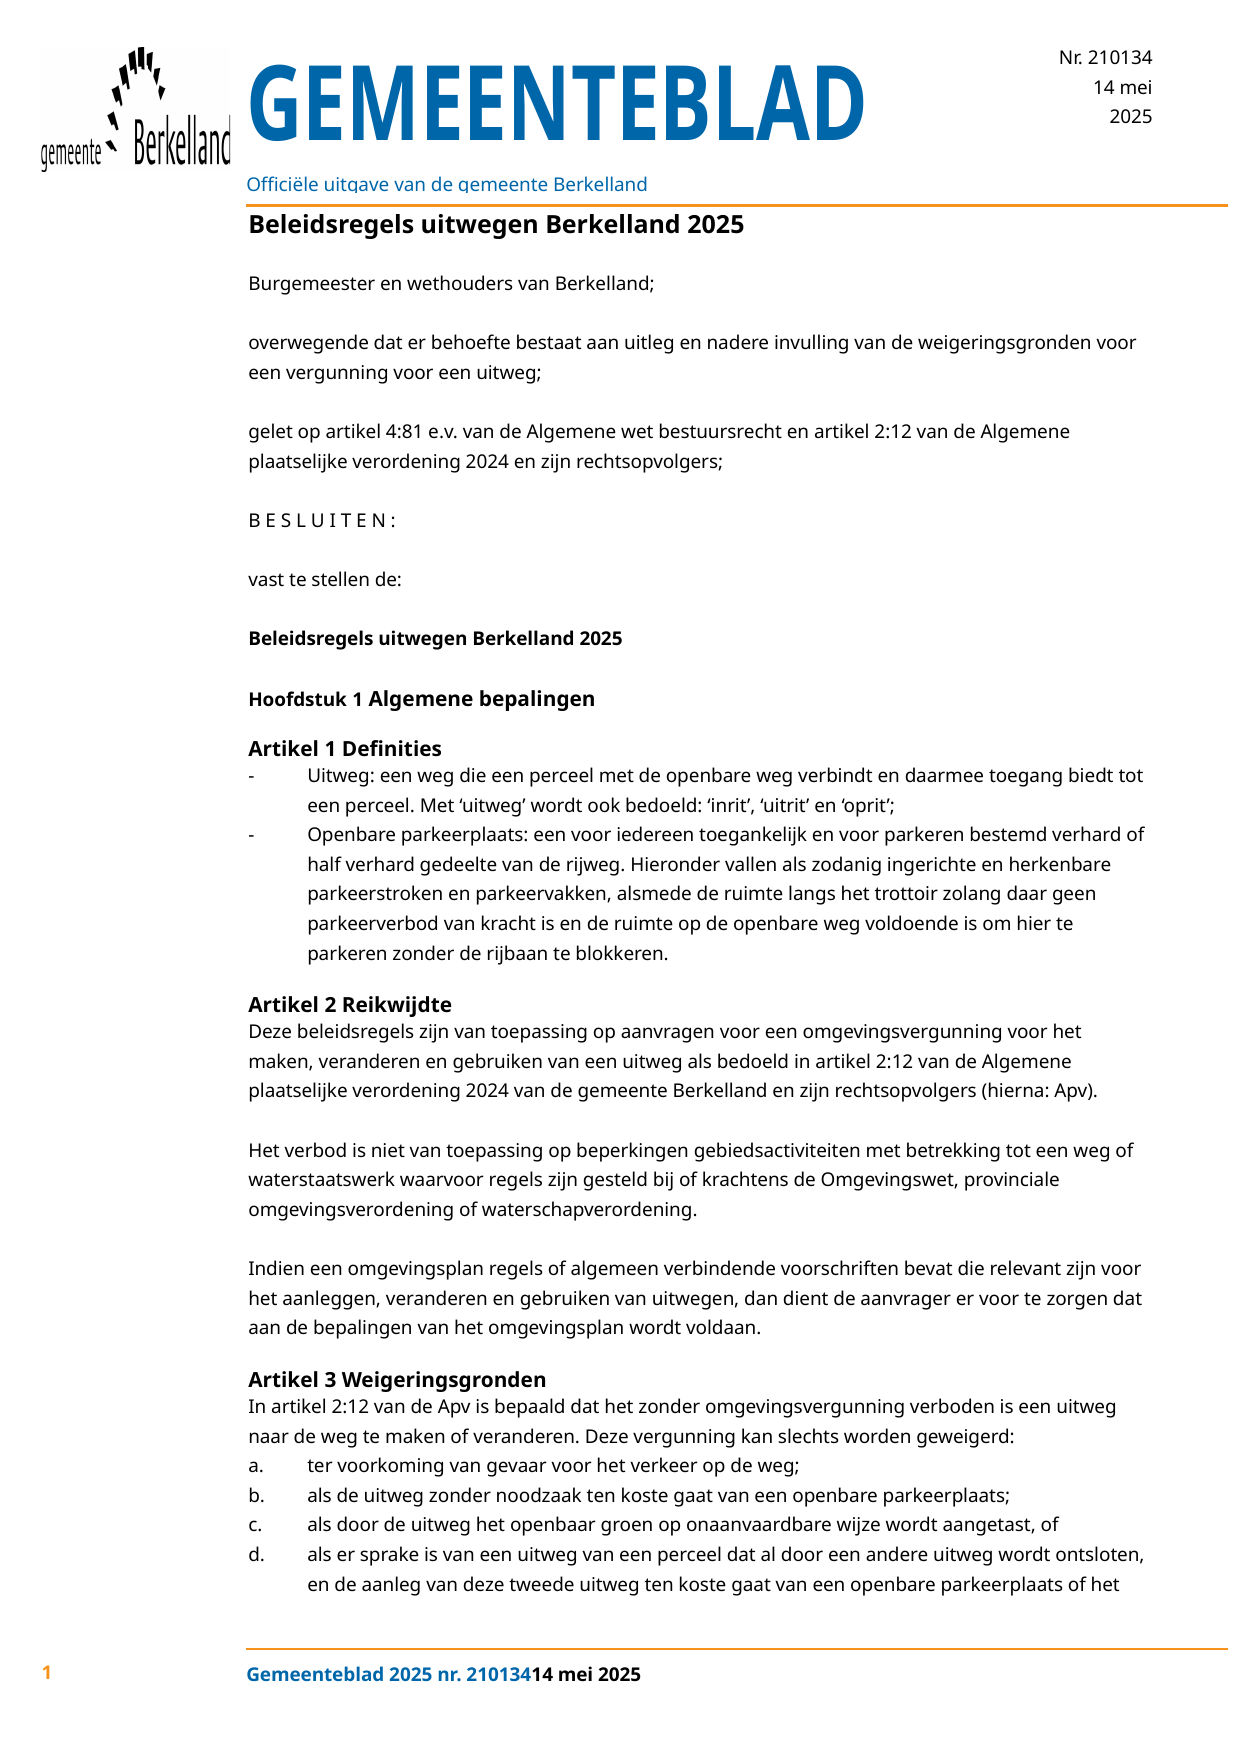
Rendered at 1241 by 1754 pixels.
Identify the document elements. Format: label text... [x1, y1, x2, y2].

list Uitweg: een weg die een perceel met de openbare weg verbindt en daarmee toegang biedt tot een perceel. Met ‘uitweg’ wordt ook bedoeld: ‘inrit’, ‘uitrit’ en ‘oprit’; [248, 762, 1152, 817]
list als de uitweg zonder noodzaak ten koste gaat van een openbare parkeerplaats; [248, 1482, 1152, 1508]
list als door de uitweg het openbaar groen op onaanvaardbare wijze wordt aangetast, of [248, 1512, 1152, 1537]
text gelet op artikel 4:81 e.v. van de Algemene wet bestuursrecht en artikel 2:12 van de Algemene plaatselijke verordening 2024 en zijn rechtsopvolgers; [248, 418, 1152, 473]
text Artikel 3 Weigeringsgronden [248, 1365, 1152, 1393]
text overwegende dat er behoefte bestaat aan uitleg en nadere invulling van de weigeringsgronden voor een vergunning voor een uitweg; [248, 329, 1152, 385]
list ter voorkoming van gevaar voor het verkeer op de weg; [248, 1452, 1152, 1478]
text In artikel 2:12 van de Apv is bepaald dat het zonder omgevingsvergunning verboden is een uitweg naar de weg te maken of veranderen. Deze vergunning kan slechts worden geweigerd: [248, 1393, 1152, 1448]
text Beleidsregels uitwegen Berkelland 2025 [248, 625, 1152, 651]
text Beleidsregels uitwegen Berkelland 2025 [248, 207, 1152, 241]
text Burgemeester en wethouders van Berkelland; [248, 270, 1152, 296]
text vast te stellen de: [248, 566, 1152, 592]
text Het verbod is niet van toepassing op beperkingen gebiedsactiviteiten met betrekking tot een weg of waterstaatswerk waarvoor regels zijn gesteld bij of krachtens de Omgevingswet, provinciale omgevingsverordening of waterschapverordening. [248, 1137, 1152, 1222]
text Hoofdstuk 1 Algemene bepalingen [248, 684, 1152, 713]
text B E S L U I T E N : [248, 507, 1152, 533]
text Artikel 1 Definities [248, 734, 1152, 762]
text Indien een omgevingsplan regels of algemeen verbindende voorschriften bevat die relevant zijn voor het aanleggen, veranderen en gebruiken van uitwegen, dan dient de aanvrager er voor te zorgen dat aan de bepalingen van het omgevingsplan wordt voldaan. [248, 1255, 1152, 1340]
text Deze beleidsregels zijn van toepassing op aanvragen voor een omgevingsvergunning voor het maken, veranderen en gebruiken van een uitweg als bedoeld in artikel 2:12 van de Algemene plaatselijke verordening 2024 van de gemeente Berkelland en zijn rechtsopvolgers (hierna: Apv). [248, 1018, 1152, 1103]
list Openbare parkeerplaats: een voor iedereen toegankelijk en voor parkeren bestemd verhard of half verhard gedeelte van de rijweg. Hieronder vallen als zodanig ingerichte en herkenbare parkeerstroken en parkeervakken, alsmede de ruimte langs het trottoir zolang daar geen parkeerverbod van kracht is en de ruimte op de openbare weg voldoende is om hier te parkeren zonder de rijbaan te blokkeren. [248, 821, 1152, 965]
list als er sprake is van een uitweg van een perceel dat al door een andere uitweg wordt ontsloten, en de aanleg van deze tweede uitweg ten koste gaat van een openbare parkeerplaats of het [248, 1541, 1152, 1596]
picture [41, 47, 231, 172]
text Artikel 2 Reikwijdte [248, 990, 1152, 1018]
